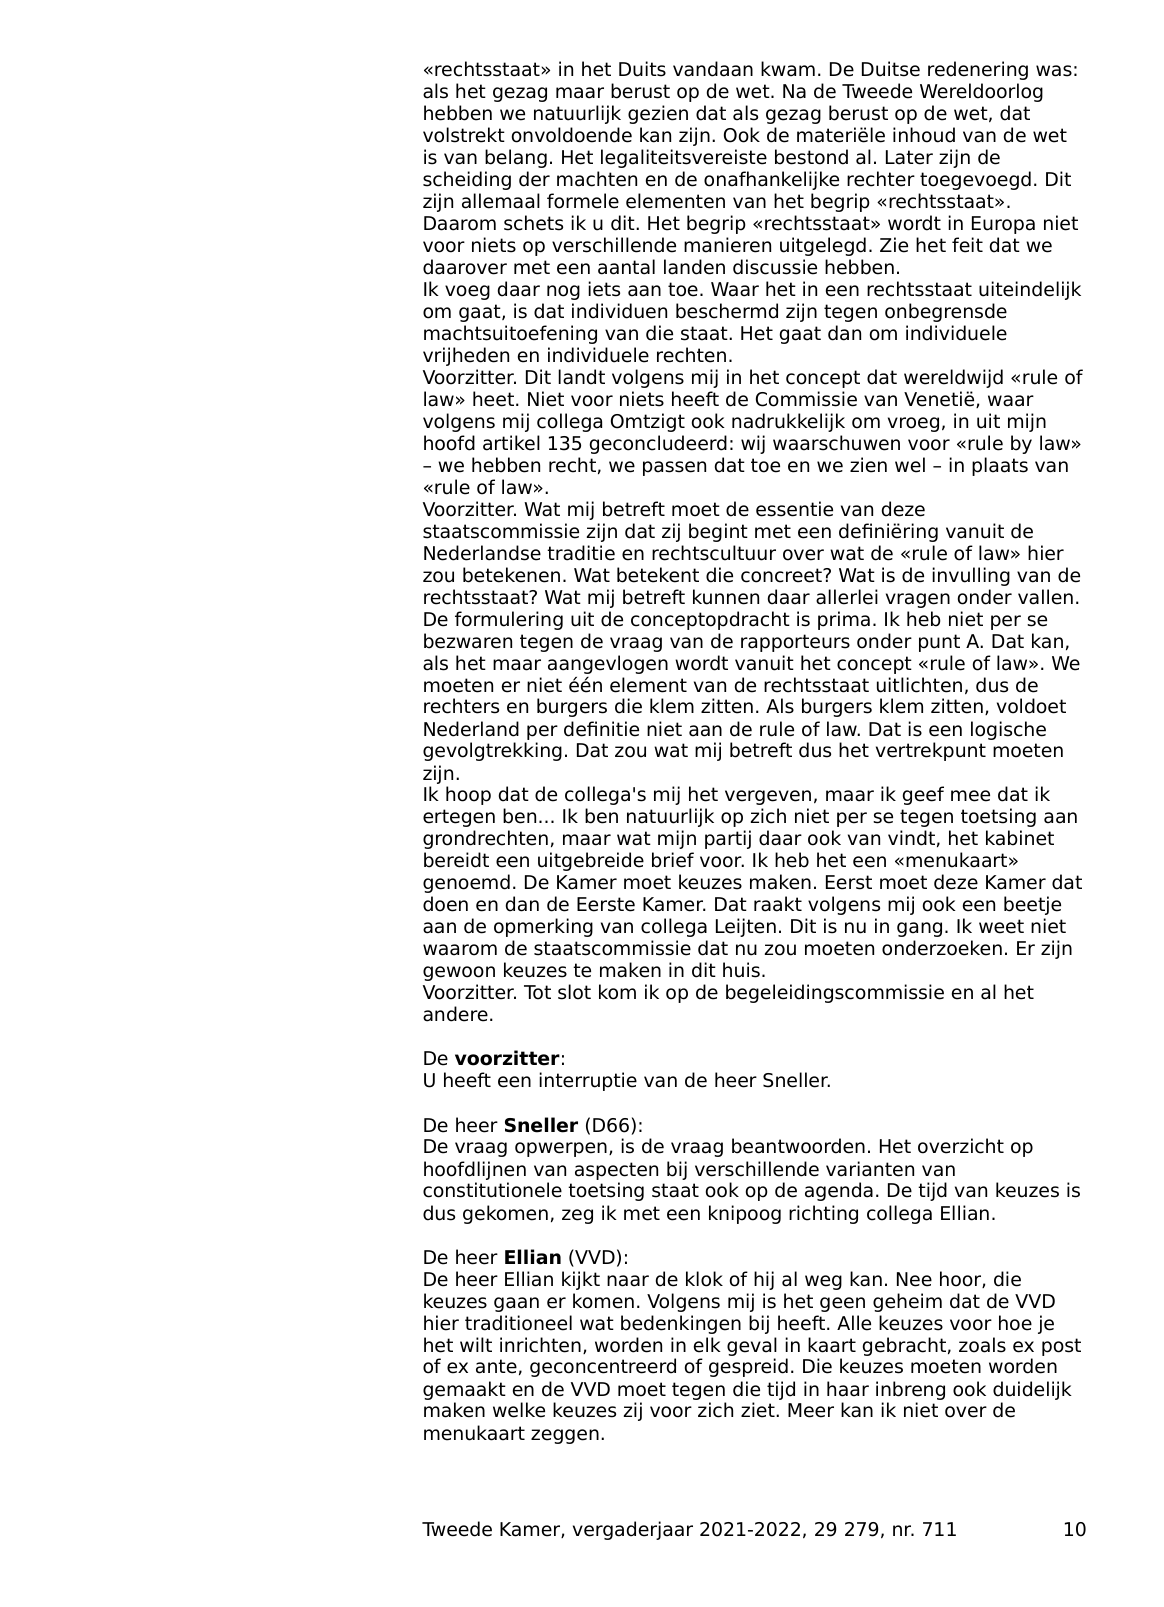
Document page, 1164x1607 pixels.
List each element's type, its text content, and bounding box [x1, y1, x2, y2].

text De voorzitter: [422, 1048, 1087, 1070]
text Voorzitter. Tot slot kom ik op de begeleidingscommissie en al het andere. [422, 982, 1087, 1026]
text De heer Ellian kijkt naar de klok of hij al weg kan. Nee hoor, die keuzes gaan er komen. Volgens mij is het geen geheim dat de VVD hier traditioneel wat bedenkingen bij heeft. Alle keuzes voor hoe je het wilt inrichten, worden in elk geval in kaart gebracht, zoals ex post of ex ante, geconcentreerd of gespreid. Die keuzes moeten worden gemaakt en de VVD moet tegen die tijd in haar inbreng ook duidelijk maken welke keuzes zij voor zich ziet. Meer kan ik niet over de menukaart zeggen. [422, 1268, 1087, 1444]
text Voorzitter. Wat mij betreft moet de essentie van deze staatscommissie zijn dat zij begint met een definiëring vanuit de Nederlandse traditie en rechtscultuur over wat de «rule of law» hier zou betekenen. Wat betekent die concreet? Wat is de invulling van de rechtsstaat? Wat mij betreft kunnen daar allerlei vragen onder vallen. De formulering uit de conceptopdracht is prima. Ik heb niet per se bezwaren tegen de vraag van de rapporteurs onder punt A. Dat kan, als het maar aangevlogen wordt vanuit het concept «rule of law». We moeten er niet één element van de rechtsstaat uitlichten, dus de rechters en burgers die klem zitten. Als burgers klem zitten, voldoet Nederland per definitie niet aan de rule of law. Dat is een logische gevolgtrekking. Dat zou wat mij betreft dus het vertrekpunt moeten zijn. [422, 499, 1087, 784]
text De vraag opwerpen, is de vraag beantwoorden. Het overzicht op hoofdlijnen van aspecten bij verschillende varianten van constitutionele toetsing staat ook op de agenda. De tijd van keuzes is dus gekomen, zeg ik met een knipoog richting collega Ellian. [422, 1136, 1087, 1224]
text «rechtsstaat» in het Duits vandaan kwam. De Duitse redenering was: als het gezag maar berust op de wet. Na de Tweede Wereldoorlog hebben we natuurlijk gezien dat als gezag berust op de wet, dat volstrekt onvoldoende kan zijn. Ook de materiële inhoud van de wet is van belang. Het legaliteitsvereiste bestond al. Later zijn de scheiding der machten en de onafhankelijke rechter toegevoegd. Dit zijn allemaal formele elementen van het begrip «rechtsstaat». Daarom schets ik u dit. Het begrip «rechtsstaat» wordt in Europa niet voor niets op verschillende manieren uitgelegd. Zie het feit dat we daarover met een aantal landen discussie hebben. [422, 59, 1087, 279]
text De heer Sneller (D66): [422, 1114, 1087, 1136]
text Ik voeg daar nog iets aan toe. Waar het in een rechtsstaat uiteindelijk om gaat, is dat individuen beschermd zijn tegen onbegrensde machtsuitoefening van die staat. Het gaat dan om individuele vrijheden en individuele rechten. [422, 279, 1087, 367]
text U heeft een interruptie van de heer Sneller. [422, 1070, 1087, 1092]
text Voorzitter. Dit landt volgens mij in het concept dat wereldwijd «rule of law» heet. Niet voor niets heeft de Commissie van Venetië, waar volgens mij collega Omtzigt ook nadrukkelijk om vroeg, in uit mijn hoofd artikel 135 geconcludeerd: wij waarschuwen voor «rule by law» – we hebben recht, we passen dat toe en we zien wel – in plaats van «rule of law». [422, 367, 1087, 499]
text De heer Ellian (VVD): [422, 1247, 1087, 1268]
text Ik hoop dat de collega's mij het vergeven, maar ik geef mee dat ik ertegen ben... Ik ben natuurlijk op zich niet per se tegen toetsing aan grondrechten, maar wat mijn partij daar ook van vindt, het kabinet bereidt een uitgebreide brief voor. Ik heb het een «menukaart» genoemd. De Kamer moet keuzes maken. Eerst moet deze Kamer dat doen en dan de Eerste Kamer. Dat raakt volgens mij ook een beetje aan de opmerking van collega Leijten. Dit is nu in gang. Ik weet niet waarom de staatscommissie dat nu zou moeten onderzoeken. Er zijn gewoon keuzes te maken in dit huis. [422, 784, 1087, 982]
